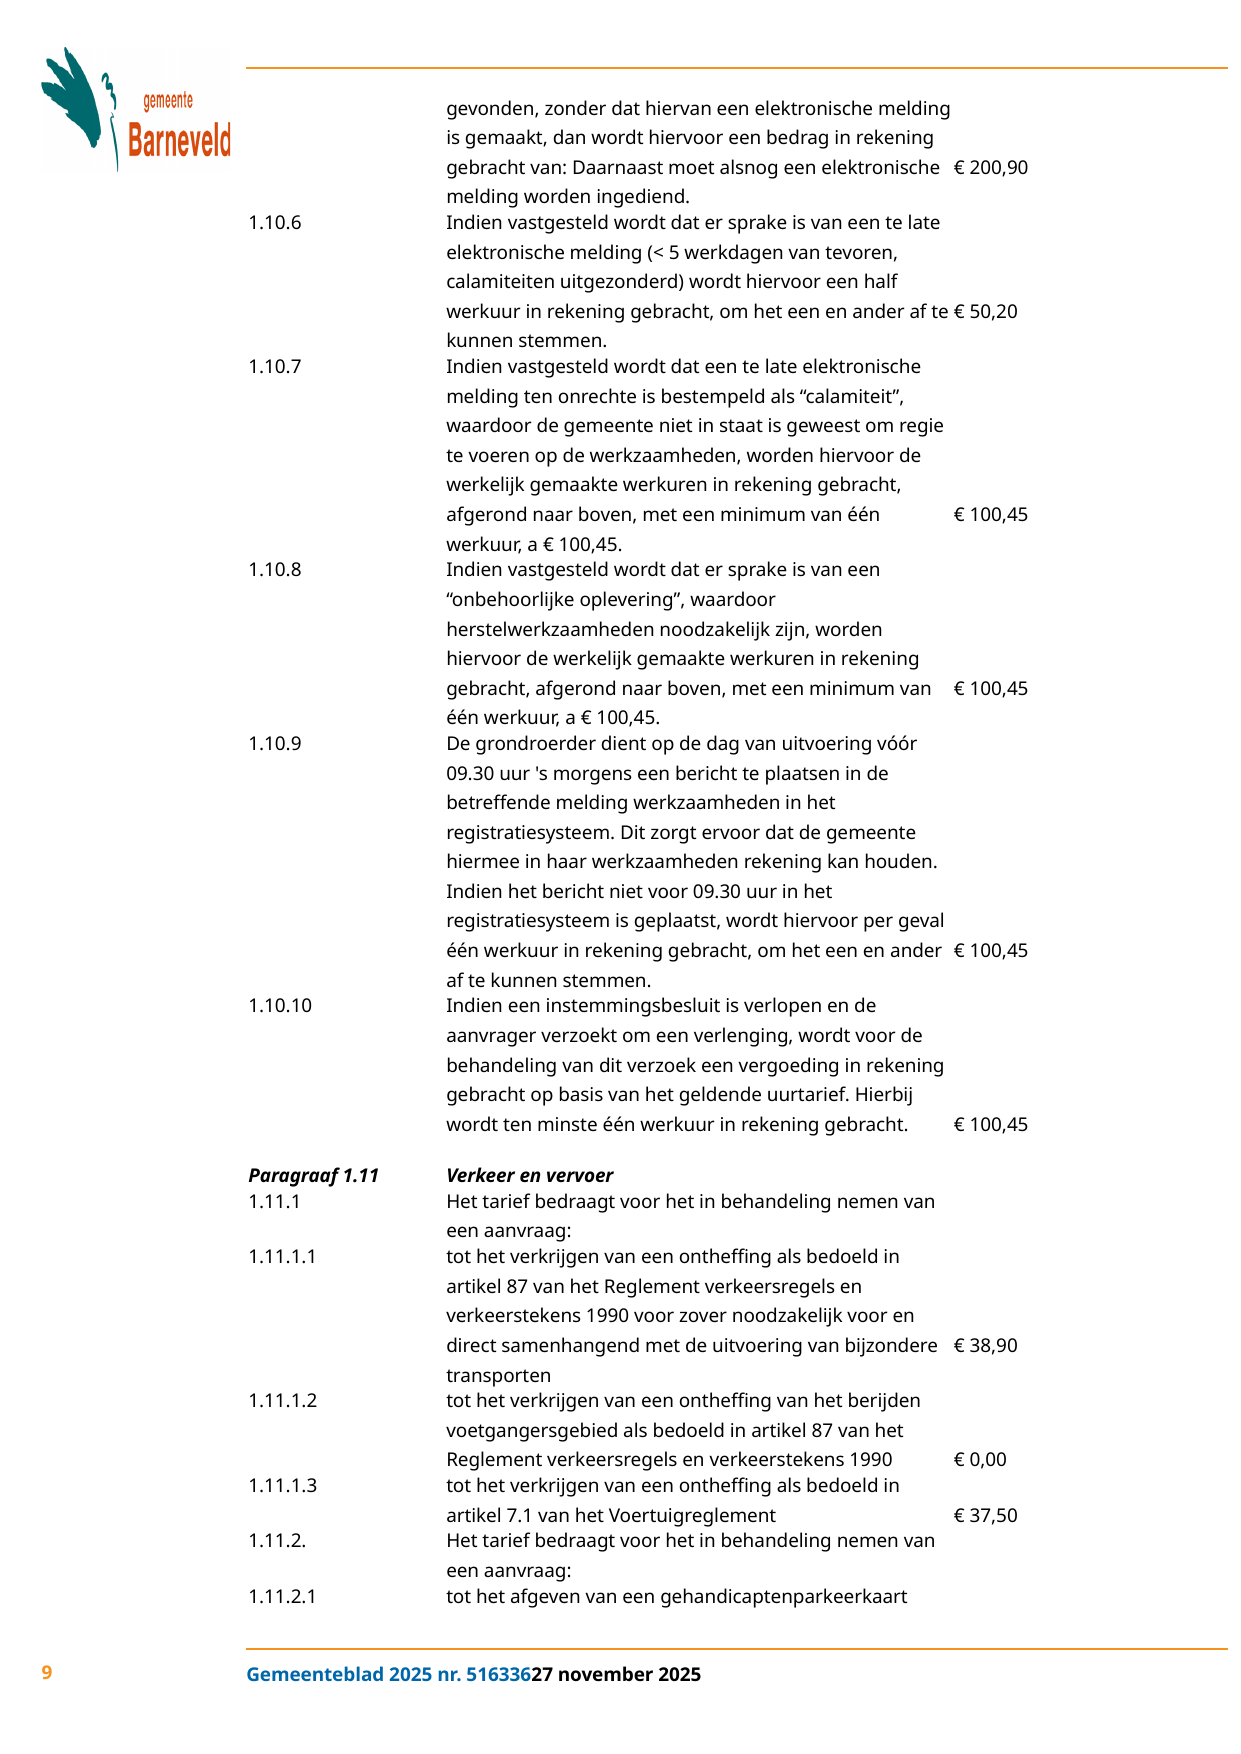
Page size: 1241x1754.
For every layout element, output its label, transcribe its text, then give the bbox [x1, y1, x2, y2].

table_cell 1.11.1.3 [248, 1473, 446, 1528]
table_cell Indien vastgesteld wordt dat er sprake is van een te late elektronische melding (< 5 werkdagen van tevoren, calamiteiten uitgezonderd) wordt hiervoor een half werkuur in rekening gebracht, om het een en ander af te kunnen stemmen. [446, 209, 954, 353]
table_cell Indien vastgesteld wordt dat er sprake is van een “onbehoorlijke oplevering”, waardoor herstelwerkzaamheden noodzakelijk zijn, worden hiervoor de werkelijk gemaakte werkuren in rekening gebracht, afgerond naar boven, met een minimum van één werkuur, a € 100,45. [446, 557, 954, 730]
table_cell [954, 1583, 1152, 1609]
table_cell € 0,00 [954, 1388, 1152, 1472]
table_cell [954, 1137, 1152, 1162]
table_cell € 200,90 [954, 95, 1152, 209]
table_cell tot het verkrijgen van een ontheffing als bedoeld in artikel 7.1 van het Voertuigreglement [446, 1473, 954, 1528]
table_cell tot het afgeven van een gehandicaptenparkeerkaart [446, 1583, 954, 1609]
table_cell 1.10.6 [248, 209, 446, 353]
table_cell € 100,45 [954, 993, 1152, 1137]
table_cell € 100,45 [954, 353, 1152, 557]
table_cell 1.11.1.2 [248, 1388, 446, 1472]
table_cell 1.11.1 [248, 1188, 446, 1243]
table_cell € 100,45 [954, 557, 1152, 730]
table_cell Paragraaf 1.11 [248, 1163, 446, 1188]
table_cell [248, 95, 446, 209]
table_cell Verkeer en vervoer [446, 1163, 954, 1188]
table_cell [954, 1163, 1152, 1188]
table_cell [446, 1137, 954, 1162]
table_cell [954, 1188, 1152, 1243]
table_cell 1.10.10 [248, 993, 446, 1137]
table_cell tot het verkrijgen van een ontheffing als bedoeld in artikel 87 van het Reglement verkeersregels en verkeerstekens 1990 voor zover noodzakelijk voor en direct samenhangend met de uitvoering van bijzondere transporten [446, 1244, 954, 1387]
table_cell € 37,50 [954, 1473, 1152, 1528]
table_cell Indien vastgesteld wordt dat een te late elektronische melding ten onrechte is bestempeld als “calamiteit”, waardoor de gemeente niet in staat is geweest om regie te voeren op de werkzaamheden, worden hiervoor de werkelijk gemaakte werkuren in rekening gebracht, afgerond naar boven, met een minimum van één werkuur, a € 100,45. [446, 353, 954, 557]
table_cell De grondroerder dient op de dag van uitvoering vóór 09.30 uur 's morgens een bericht te plaatsen in de betreffende melding werkzaamheden in het registratiesysteem. Dit zorgt ervoor dat de gemeente hiermee in haar werkzaamheden rekening kan houden. Indien het bericht niet voor 09.30 uur in het registratiesysteem is geplaatst, wordt hiervoor per geval één werkuur in rekening gebracht, om het een en ander af te kunnen stemmen. [446, 730, 954, 993]
table_cell € 50,20 [954, 209, 1152, 353]
table_cell € 100,45 [954, 730, 1152, 993]
table_cell 1.10.9 [248, 730, 446, 993]
picture [41, 47, 231, 172]
table_cell Indien een instemmingsbesluit is verlopen en de aanvrager verzoekt om een verlenging, wordt voor de behandeling van dit verzoek een vergoeding in rekening gebracht op basis van het geldende uurtarief. Hierbij wordt ten minste één werkuur in rekening gebracht. [446, 993, 954, 1137]
table_cell Het tarief bedraagt voor het in behandeling nemen van een aanvraag: [446, 1528, 954, 1583]
table_cell gevonden, zonder dat hiervan een elektronische melding is gemaakt, dan wordt hiervoor een bedrag in rekening gebracht van: Daarnaast moet alsnog een elektronische melding worden ingediend. [446, 95, 954, 209]
table_cell 1.11.2.1 [248, 1583, 446, 1609]
table_cell € 38,90 [954, 1244, 1152, 1387]
table_cell Het tarief bedraagt voor het in behandeling nemen van een aanvraag: [446, 1188, 954, 1243]
table_cell [248, 1137, 446, 1162]
table_cell 1.10.7 [248, 353, 446, 557]
table_cell 1.10.8 [248, 557, 446, 730]
table_cell tot het verkrijgen van een ontheffing van het berijden voetgangersgebied als bedoeld in artikel 87 van het Reglement verkeersregels en verkeerstekens 1990 [446, 1388, 954, 1472]
table_cell 1.11.2. [248, 1528, 446, 1583]
table_cell [954, 1528, 1152, 1583]
table_cell 1.11.1.1 [248, 1244, 446, 1387]
